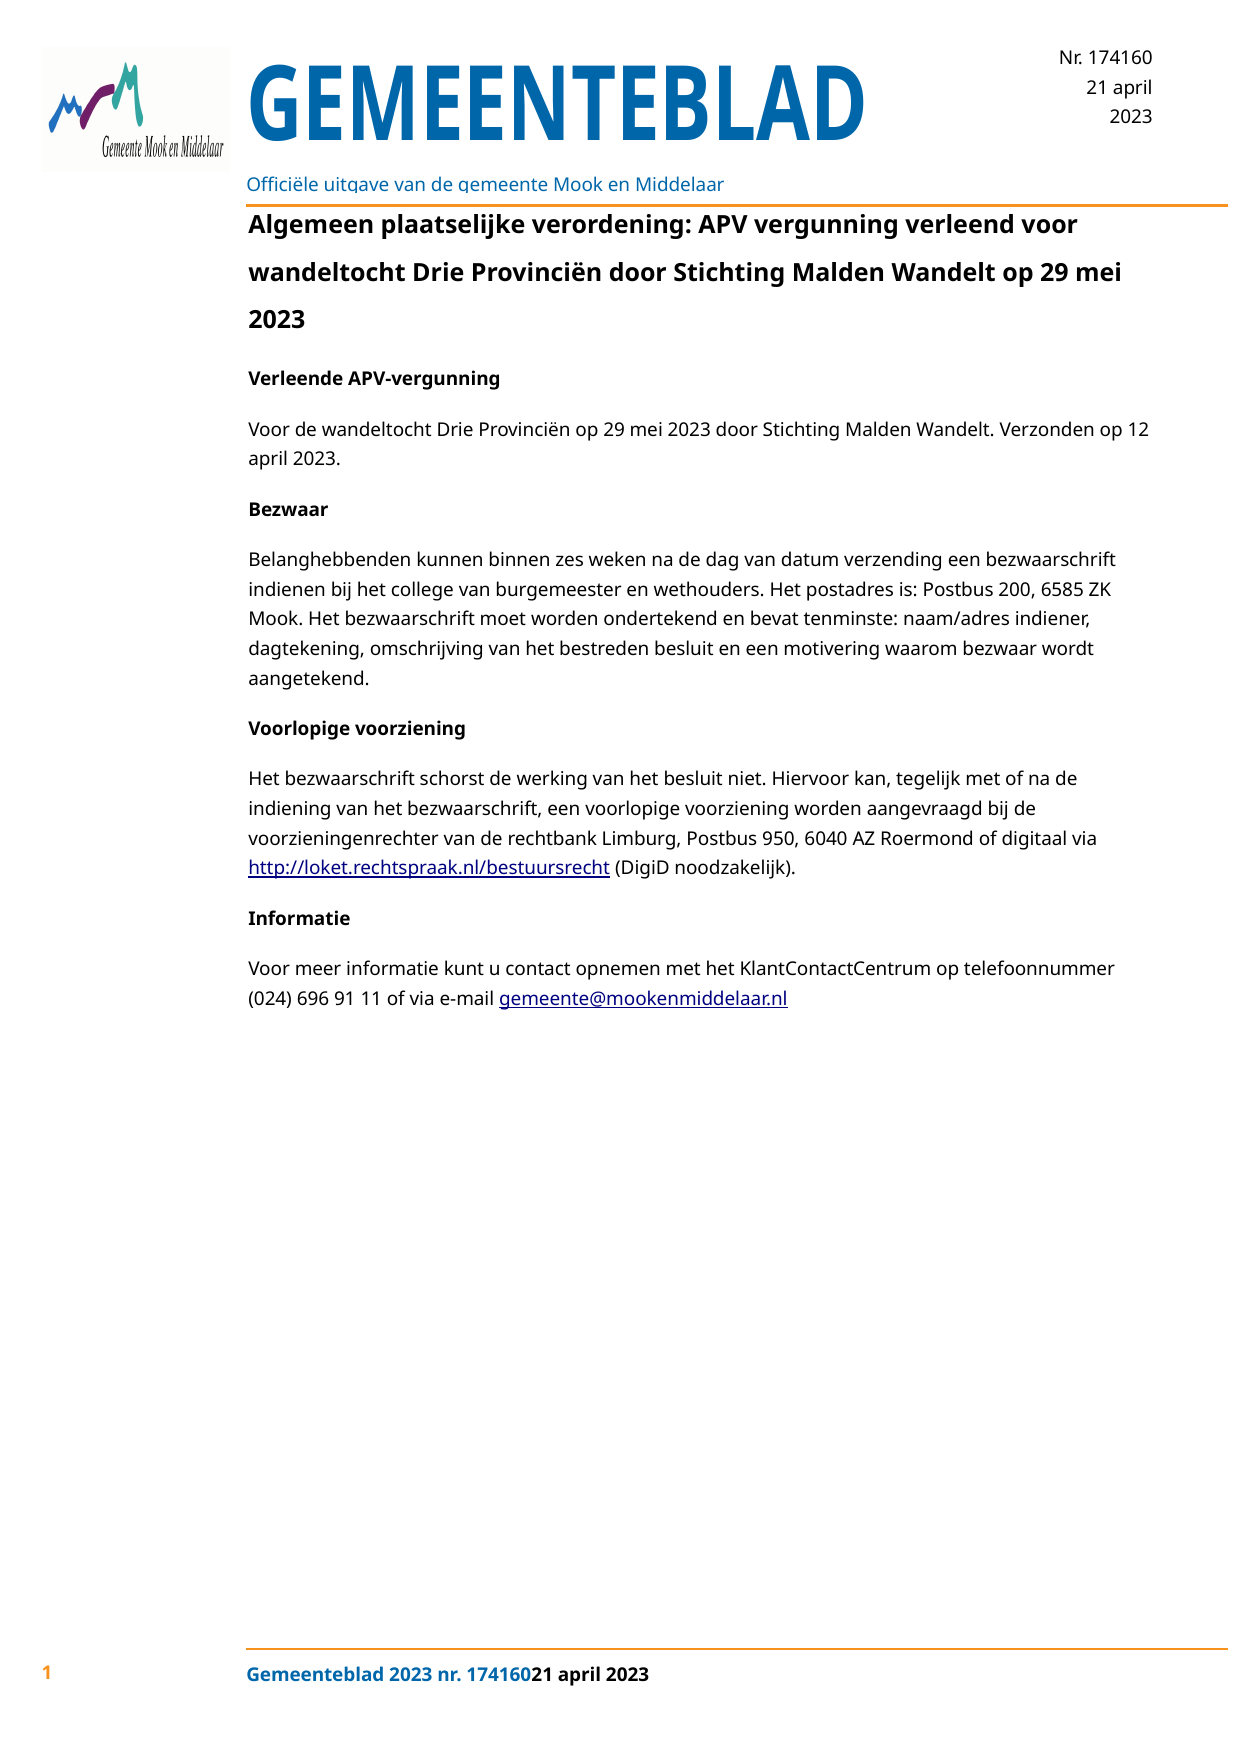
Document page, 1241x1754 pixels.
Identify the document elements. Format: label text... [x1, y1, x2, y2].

text Informatie [248, 905, 1152, 930]
text Voor meer informatie kunt u contact opnemen met het KlantContactCentrum op telefoonnummer (024) 696 91 11 of via e-mail gemeente@mookenmiddelaar.nl [248, 955, 1152, 1010]
text Het bezwaarschrift schorst de werking van het besluit niet. Hiervoor kan, tegelijk met of na de indiening van het bezwaarschrift, een voorlopige voorziening worden aangevraagd bij de voorzieningenrechter van de rechtbank Limburg, Postbus 950, 6040 AZ Roermond of digitaal via http://loket.rechtspraak.nl/bestuursrecht (DigiD noodzakelijk). [248, 766, 1152, 880]
text Bezwaar [248, 496, 1152, 522]
text Verleende APV-vergunning [248, 366, 1152, 391]
text Algemeen plaatselijke verordening: APV vergunning verleend voor wandeltocht Drie Provinciën door Stichting Malden Wandelt op 29 mei 2023 [248, 207, 1152, 336]
text Belanghebbenden kunnen binnen zes weken na de dag van datum verzending een bezwaarschrift indienen bij het college van burgemeester en wethouders. Het postadres is: Postbus 200, 6585 ZK Mook. Het bezwaarschrift moet worden ondertekend en bevat tenminste: naam/adres indiener, dagtekening, omschrijving van het bestreden besluit en een motivering waarom bezwaar wordt aangetekend. [248, 546, 1152, 690]
text Voorlopige voorziening [248, 715, 1152, 741]
picture [41, 47, 231, 172]
text Voor de wandeltocht Drie Provinciën op 29 mei 2023 door Stichting Malden Wandelt. Verzonden op 12 april 2023. [248, 416, 1152, 471]
